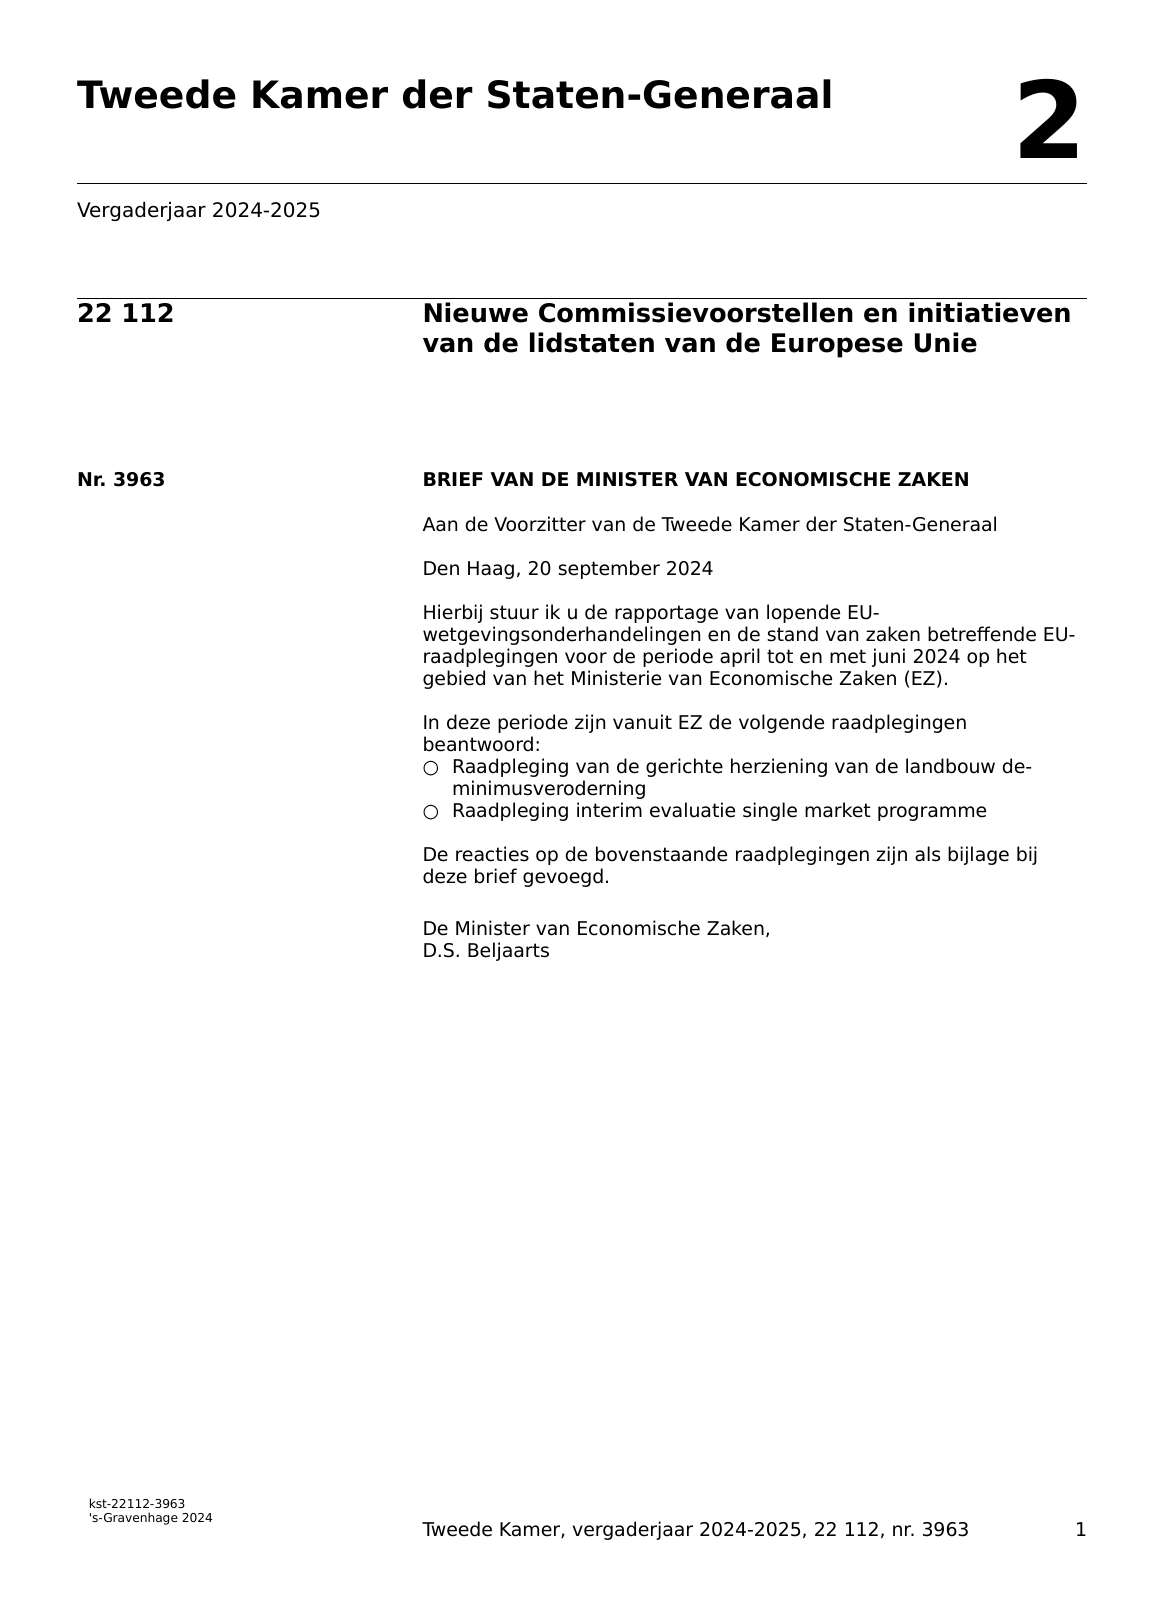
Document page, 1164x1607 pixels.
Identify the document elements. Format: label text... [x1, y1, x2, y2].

subtitle 22 112 Nieuwe Commissievoorstellen en initiatieven van de lidstaten van de Europese Unie [77, 299, 1087, 358]
text Den Haag, 20 september 2024 [422, 558, 1087, 580]
text ○ Raadpleging interim evaluatie single market programme [422, 800, 1087, 822]
subtitle Nr. 3963 BRIEF VAN DE MINISTER VAN ECONOMISCHE ZAKEN [77, 469, 1087, 491]
table_header 2 [886, 59, 1087, 183]
text De Minister van Economische Zaken, D.S. Beljaarts [422, 918, 1087, 962]
text Hierbij stuur ik u de rapportage van lopende EU-wetgevingsonderhandelingen en de stand van zaken betreffende EU-raadplegingen voor de periode april tot en met juni 2024 op het gebied van het Ministerie van Economische Zaken (EZ). [422, 602, 1087, 690]
text 's-Gravenhage 2024 [88, 1511, 323, 1525]
table_cell Vergaderjaar 2024-2025 [77, 184, 1087, 298]
text In deze periode zijn vanuit EZ de volgende raadplegingen beantwoord: [422, 712, 1087, 756]
text kst-22112-3963 [88, 1497, 323, 1511]
text De reacties op de bovenstaande raadplegingen zijn als bijlage bij deze brief gevoegd. [422, 844, 1087, 888]
table_header Tweede Kamer der Staten-Generaal [77, 59, 886, 183]
text Aan de Voorzitter van de Tweede Kamer der Staten-Generaal [422, 513, 1087, 536]
text ○ Raadpleging van de gerichte herziening van de landbouw de-minimusveroderning [422, 756, 1087, 800]
